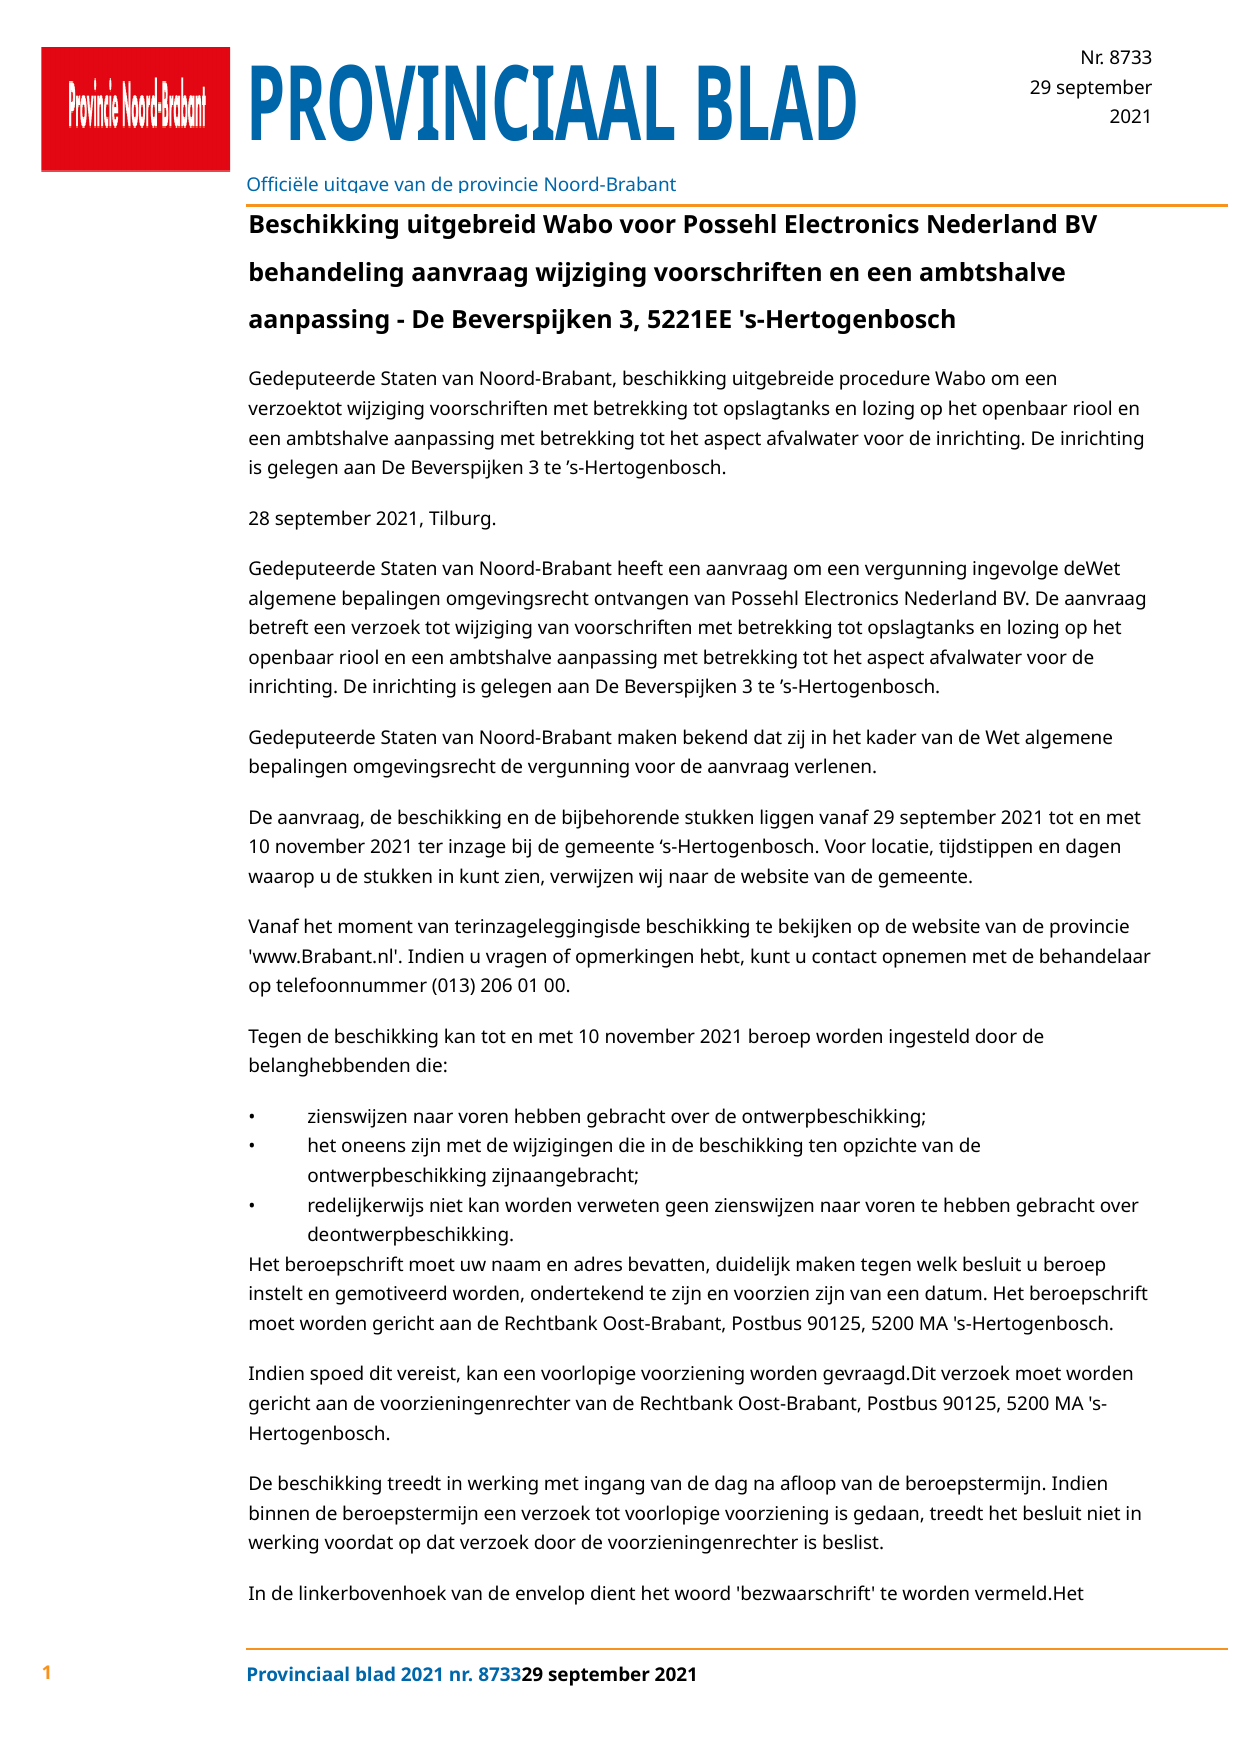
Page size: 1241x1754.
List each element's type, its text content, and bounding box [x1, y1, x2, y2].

text Indien spoed dit vereist, kan een voorlopige voorziening worden gevraagd.Dit verzoek moet worden gericht aan de voorzieningenrechter van de Rechtbank Oost-Brabant, Postbus 90125, 5200 MA 's-Hertogenbosch. [248, 1361, 1152, 1445]
text Gedeputeerde Staten van Noord-Brabant maken bekend dat zij in het kader van de Wet algemene bepalingen omgevingsrecht de vergunning voor de aanvraag verlenen. [248, 724, 1152, 779]
text Vanaf het moment van terinzageleggingisde beschikking te bekijken op de website van de provincie 'www.Brabant.nl'. Indien u vragen of opmerkingen hebt, kunt u contact opnemen met de behandelaar op telefoonnummer (013) 206 01 00. [248, 913, 1152, 998]
text Tegen de beschikking kan tot en met 10 november 2021 beroep worden ingesteld door de belanghebbenden die: [248, 1023, 1152, 1078]
text Beschikking uitgebreid Wabo voor Possehl Electronics Nederland BV behandeling aanvraag wijziging voorschriften en een ambtshalve aanpassing - De Beverspijken 3, 5221EE 's-Hertogenbosch [248, 207, 1152, 336]
text 28 september 2021, Tilburg. [248, 505, 1152, 530]
text In de linkerbovenhoek van de envelop dient het woord 'bezwaarschrift' te worden vermeld.Het [248, 1580, 1152, 1605]
text De beschikking treedt in werking met ingang van de dag na afloop van de beroepstermijn. Indien binnen de beroepstermijn een verzoek tot voorlopige voorziening is gedaan, treedt het besluit niet in werking voordat op dat verzoek door de voorzieningenrechter is beslist. [248, 1470, 1152, 1555]
text Gedeputeerde Staten van Noord-Brabant, beschikking uitgebreide procedure Wabo om een verzoektot wijziging voorschriften met betrekking tot opslagtanks en lozing op het openbaar riool en een ambtshalve aanpassing met betrekking tot het aspect afvalwater voor de inrichting. De inrichting is gelegen aan De Beverspijken 3 te ’s-Hertogenbosch. [248, 366, 1152, 480]
text Het beroepschrift moet uw naam en adres bevatten, duidelijk maken tegen welk besluit u beroep instelt en gemotiveerd worden, ondertekend te zijn en voorzien zijn van een datum. Het beroepschrift moet worden gericht aan de Rechtbank Oost-Brabant, Postbus 90125, 5200 MA 's-Hertogenbosch. [248, 1251, 1152, 1336]
list redelijkerwijs niet kan worden verweten geen zienswijzen naar voren te hebben gebracht over deontwerpbeschikking. [248, 1192, 1152, 1247]
text Gedeputeerde Staten van Noord-Brabant heeft een aanvraag om een vergunning ingevolge deWet algemene bepalingen omgevingsrecht ontvangen van Possehl Electronics Nederland BV. De aanvraag betreft een verzoek tot wijziging van voorschriften met betrekking tot opslagtanks en lozing op het openbaar riool en een ambtshalve aanpassing met betrekking tot het aspect afvalwater voor de inrichting. De inrichting is gelegen aan De Beverspijken 3 te ’s-Hertogenbosch. [248, 555, 1152, 699]
picture [41, 47, 231, 172]
list zienswijzen naar voren hebben gebracht over de ontwerpbeschikking; [248, 1103, 1152, 1129]
text De aanvraag, de beschikking en de bijbehorende stukken liggen vanaf 29 september 2021 tot en met 10 november 2021 ter inzage bij de gemeente ‘s-Hertogenbosch. Voor locatie, tijdstippen en dagen waarop u de stukken in kunt zien, verwijzen wij naar de website van de gemeente. [248, 804, 1152, 889]
list het oneens zijn met de wijzigingen die in de beschikking ten opzichte van de ontwerpbeschikking zijnaangebracht; [248, 1133, 1152, 1188]
